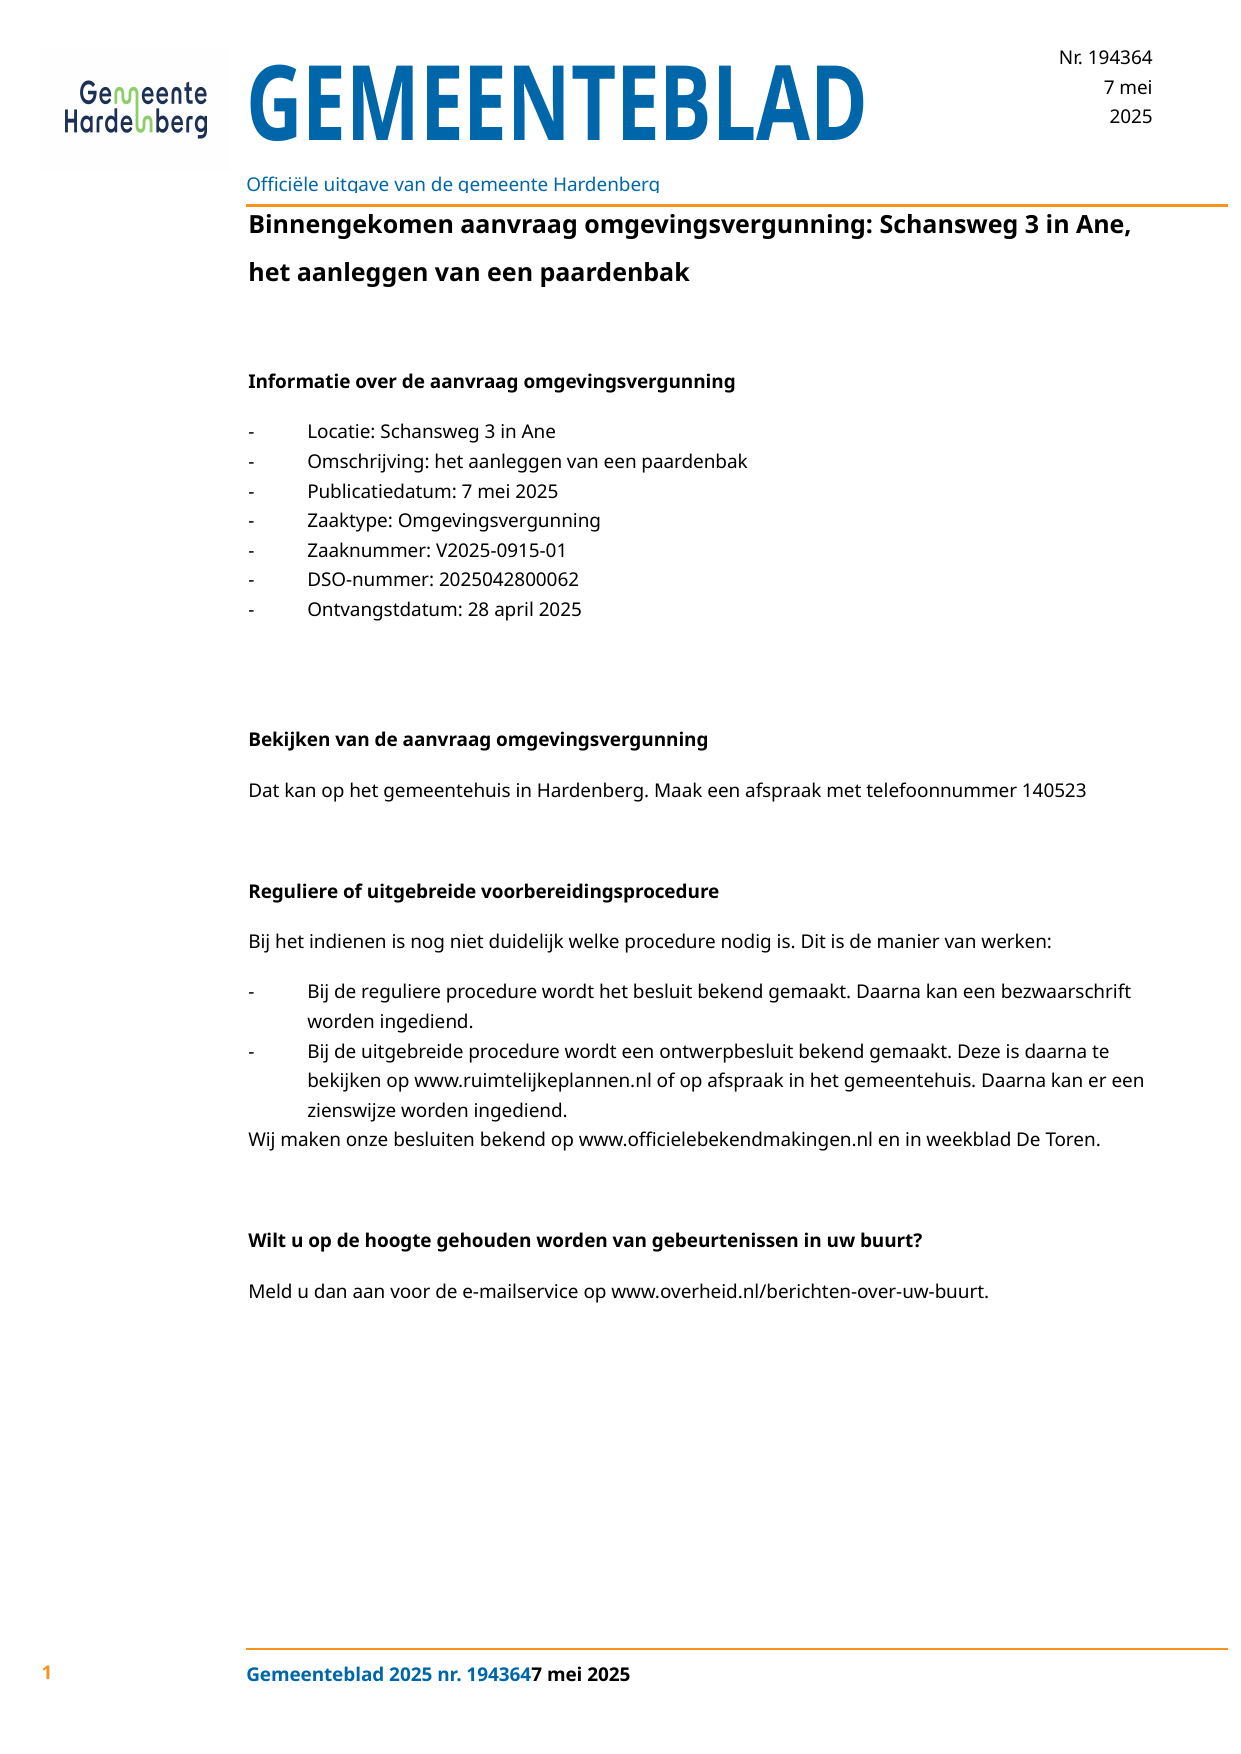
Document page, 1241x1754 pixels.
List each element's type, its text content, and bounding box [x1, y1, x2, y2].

list Zaaknummer: V2025-0915-01 [248, 537, 1152, 563]
text Bij het indienen is nog niet duidelijk welke procedure nodig is. Dit is de manier van werken: [248, 928, 1152, 954]
picture [41, 47, 231, 172]
text Reguliere of uitgebreide voorbereidingsprocedure [248, 878, 1152, 904]
list Bij de uitgebreide procedure wordt een ontwerpbesluit bekend gemaakt. Deze is daarna te bekijken op www.ruimtelijkeplannen.nl of op afspraak in het gemeentehuis. Daarna kan er een zienswijze worden ingediend. [248, 1038, 1152, 1123]
text Informatie over de aanvraag omgevingsvergunning [248, 368, 1152, 394]
text Dat kan op het gemeentehuis in Hardenberg. Maak een afspraak met telefoonnummer 140523 [248, 777, 1152, 803]
list Bij de reguliere procedure wordt het besluit bekend gemaakt. Daarna kan een bezwaarschrift worden ingediend. [248, 979, 1152, 1034]
text Meld u dan aan voor de e-mailservice op www.overheid.nl/berichten-over-uw-buurt. [248, 1278, 1152, 1304]
list Ontvangstdatum: 28 april 2025 [248, 596, 1152, 622]
text Wilt u op de hoogte gehouden worden van gebeurtenissen in uw buurt? [248, 1227, 1152, 1253]
list DSO-nummer: 2025042800062 [248, 567, 1152, 592]
text Bekijken van de aanvraag omgevingsvergunning [248, 727, 1152, 752]
text Wij maken onze besluiten bekend op www.officielebekendmakingen.nl en in weekblad De Toren. [248, 1127, 1152, 1152]
list Zaaktype: Omgevingsvergunning [248, 507, 1152, 533]
list Locatie: Schansweg 3 in Ane [248, 419, 1152, 444]
list Omschrijving: het aanleggen van een paardenbak [248, 448, 1152, 474]
list Publicatiedatum: 7 mei 2025 [248, 478, 1152, 504]
text Binnengekomen aanvraag omgevingsvergunning: Schansweg 3 in Ane, het aanleggen van een paardenbak [248, 207, 1152, 288]
